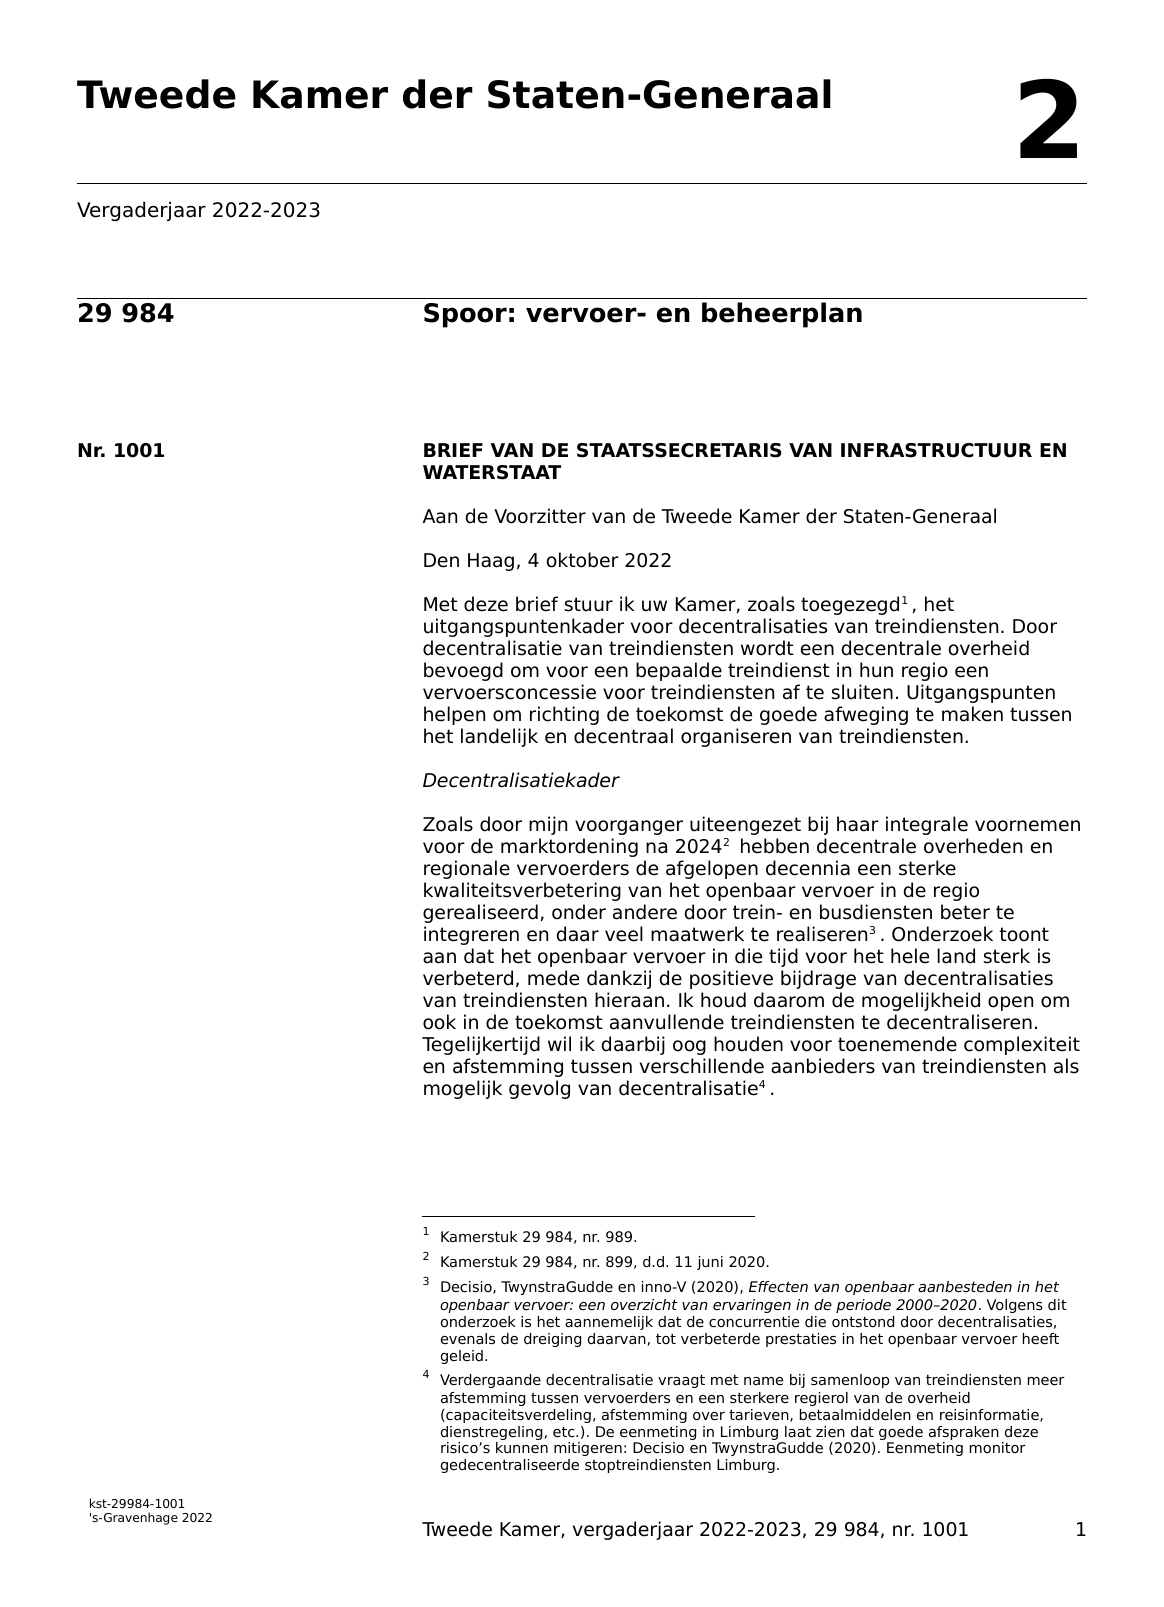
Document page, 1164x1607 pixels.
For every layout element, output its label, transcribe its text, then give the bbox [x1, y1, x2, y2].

text Verdergaande decentralisatie vraagt met name bij samenloop van treindiensten meer afstemming tussen vervoerders en een sterkere regierol van de overheid (capaciteitsverdeling, afstemming over tarieven, betaalmiddelen en reisinformatie, dienstregeling, etc.). De eenmeting in Limburg laat zien dat goede afspraken deze risico’s kunnen mitigeren: Decisio en TwynstraGudde (2020). Eenmeting monitor gedecentraliseerde stoptreindiensten Limburg. [422, 1368, 1087, 1474]
text Kamerstuk 29 984, nr. 989. [422, 1225, 1087, 1247]
text 's-Gravenhage 2022 [88, 1511, 323, 1525]
text kst-29984-1001 [88, 1497, 323, 1511]
text Den Haag, 4 oktober 2022 [422, 550, 1087, 572]
table_header Tweede Kamer der Staten-Generaal [77, 59, 886, 183]
text Aan de Voorzitter van de Tweede Kamer der Staten-Generaal [422, 506, 1087, 528]
text Met deze brief stuur ik uw Kamer, zoals toegezegd, het uitgangspuntenkader voor decentralisaties van treindiensten. Door decentralisatie van treindiensten wordt een decentrale overheid bevoegd om voor een bepaalde treindienst in hun regio een vervoersconcessie voor treindiensten af te sluiten. Uitgangspunten helpen om richting de toekomst de goede afweging te maken tussen het landelijk en decentraal organiseren van treindiensten. [422, 594, 1087, 748]
text Decisio, TwynstraGudde en inno-V (2020), Effecten van openbaar aanbesteden in het openbaar vervoer: een overzicht van ervaringen in de periode 2000–2020. Volgens dit onderzoek is het aannemelijk dat de concurrentie die ontstond door decentralisaties, evenals de dreiging daarvan, tot verbeterde prestaties in het openbaar vervoer heeft geleid. [422, 1275, 1087, 1365]
subtitle Decentralisatiekader [422, 770, 1087, 792]
table_header 2 [886, 59, 1087, 183]
text Kamerstuk 29 984, nr. 899, d.d. 11 juni 2020. [422, 1250, 1087, 1272]
table_cell Vergaderjaar 2022-2023 [77, 184, 1087, 298]
subtitle 29 984 Spoor: vervoer- en beheerplan [77, 299, 1087, 329]
text Zoals door mijn voorganger uiteengezet bij haar integrale voornemen voor de marktordening na 2024 hebben decentrale overheden en regionale vervoerders de afgelopen decennia een sterke kwaliteitsverbetering van het openbaar vervoer in de regio gerealiseerd, onder andere door trein- en busdiensten beter te integreren en daar veel maatwerk te realiseren. Onderzoek toont aan dat het openbaar vervoer in die tijd voor het hele land sterk is verbeterd, mede dankzij de positieve bijdrage van decentralisaties van treindiensten hieraan. Ik houd daarom de mogelijkheid open om ook in de toekomst aanvullende treindiensten te decentraliseren. Tegelijkertijd wil ik daarbij oog houden voor toenemende complexiteit en afstemming tussen verschillende aanbieders van treindiensten als mogelijk gevolg van decentralisatie. [422, 814, 1087, 1100]
subtitle Nr. 1001 BRIEF VAN DE STAATSSECRETARIS VAN INFRASTRUCTUUR EN WATERSTAAT [77, 440, 1087, 484]
